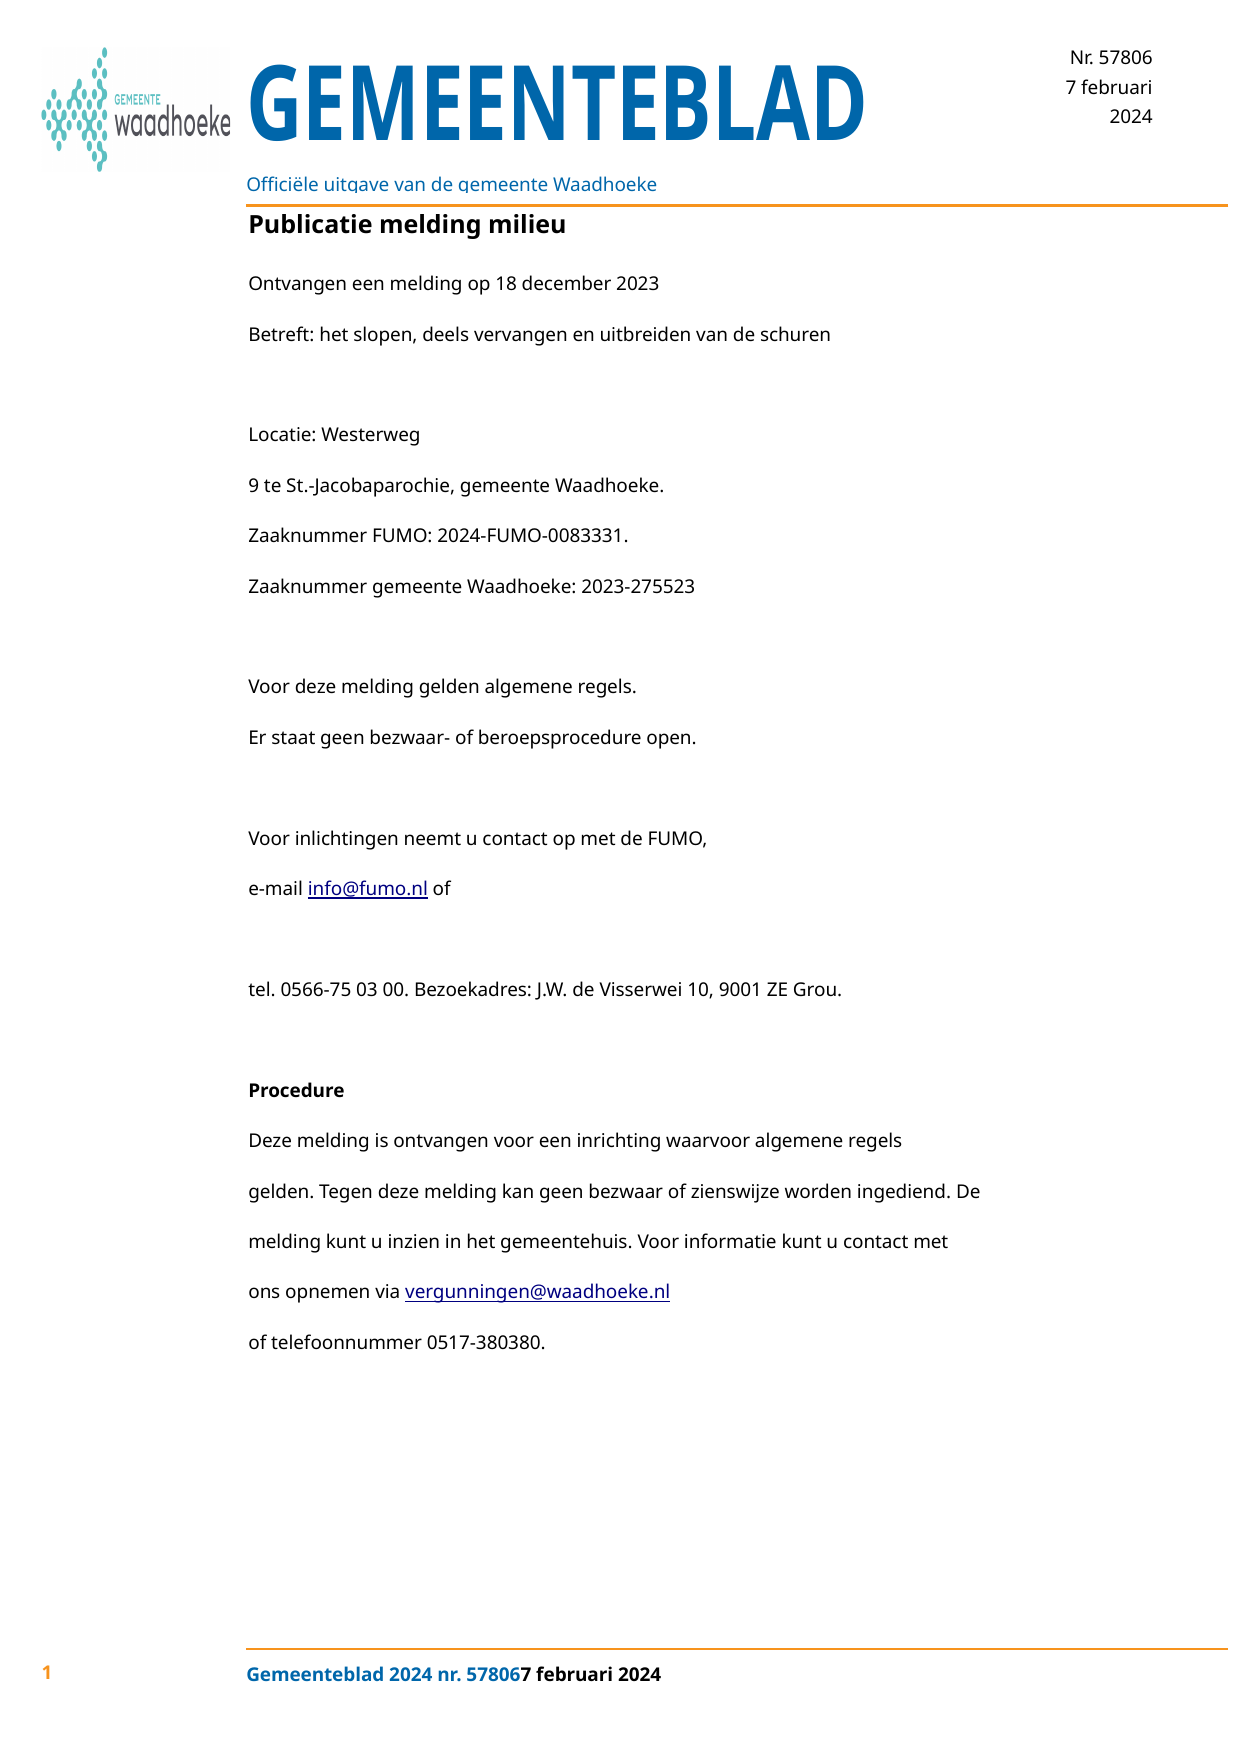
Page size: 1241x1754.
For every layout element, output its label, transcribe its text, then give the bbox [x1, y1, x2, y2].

text Locatie: Westerweg [248, 422, 1152, 447]
text Ontvangen een melding op 18 december 2023 [248, 270, 1152, 296]
text gelden. Tegen deze melding kan geen bezwaar of zienswijze worden ingediend. De [248, 1178, 1152, 1203]
text ons opnemen via vergunningen@waadhoeke.nl [248, 1279, 1152, 1304]
text Deze melding is ontvangen voor een inrichting waarvoor algemene regels [248, 1127, 1152, 1153]
text melding kunt u inzien in het gemeentehuis. Voor informatie kunt u contact met [248, 1228, 1152, 1254]
text Zaaknummer gemeente Waadhoeke: 2023-275523 [248, 573, 1152, 598]
text tel. 0566-75 03 00. Bezoekadres: J.W. de Visserwei 10, 9001 ZE Grou. [248, 976, 1152, 1002]
text Publicatie melding milieu [248, 207, 1152, 241]
text Voor inlichtingen neemt u contact op met de FUMO, [248, 825, 1152, 851]
picture [41, 47, 231, 172]
text Er staat geen bezwaar- of beroepsprocedure open. [248, 724, 1152, 750]
text Procedure [248, 1077, 1152, 1103]
text Betreft: het slopen, deels vervangen en uitbreiden van de schuren [248, 321, 1152, 346]
text 9 te St.-Jacobaparochie, gemeente Waadhoeke. [248, 472, 1152, 498]
text Voor deze melding gelden algemene regels. [248, 674, 1152, 699]
text e-mail info@fumo.nl of [248, 875, 1152, 901]
text Zaaknummer FUMO: 2024-FUMO-0083331. [248, 522, 1152, 548]
text of telefoonnummer 0517-380380. [248, 1329, 1152, 1355]
